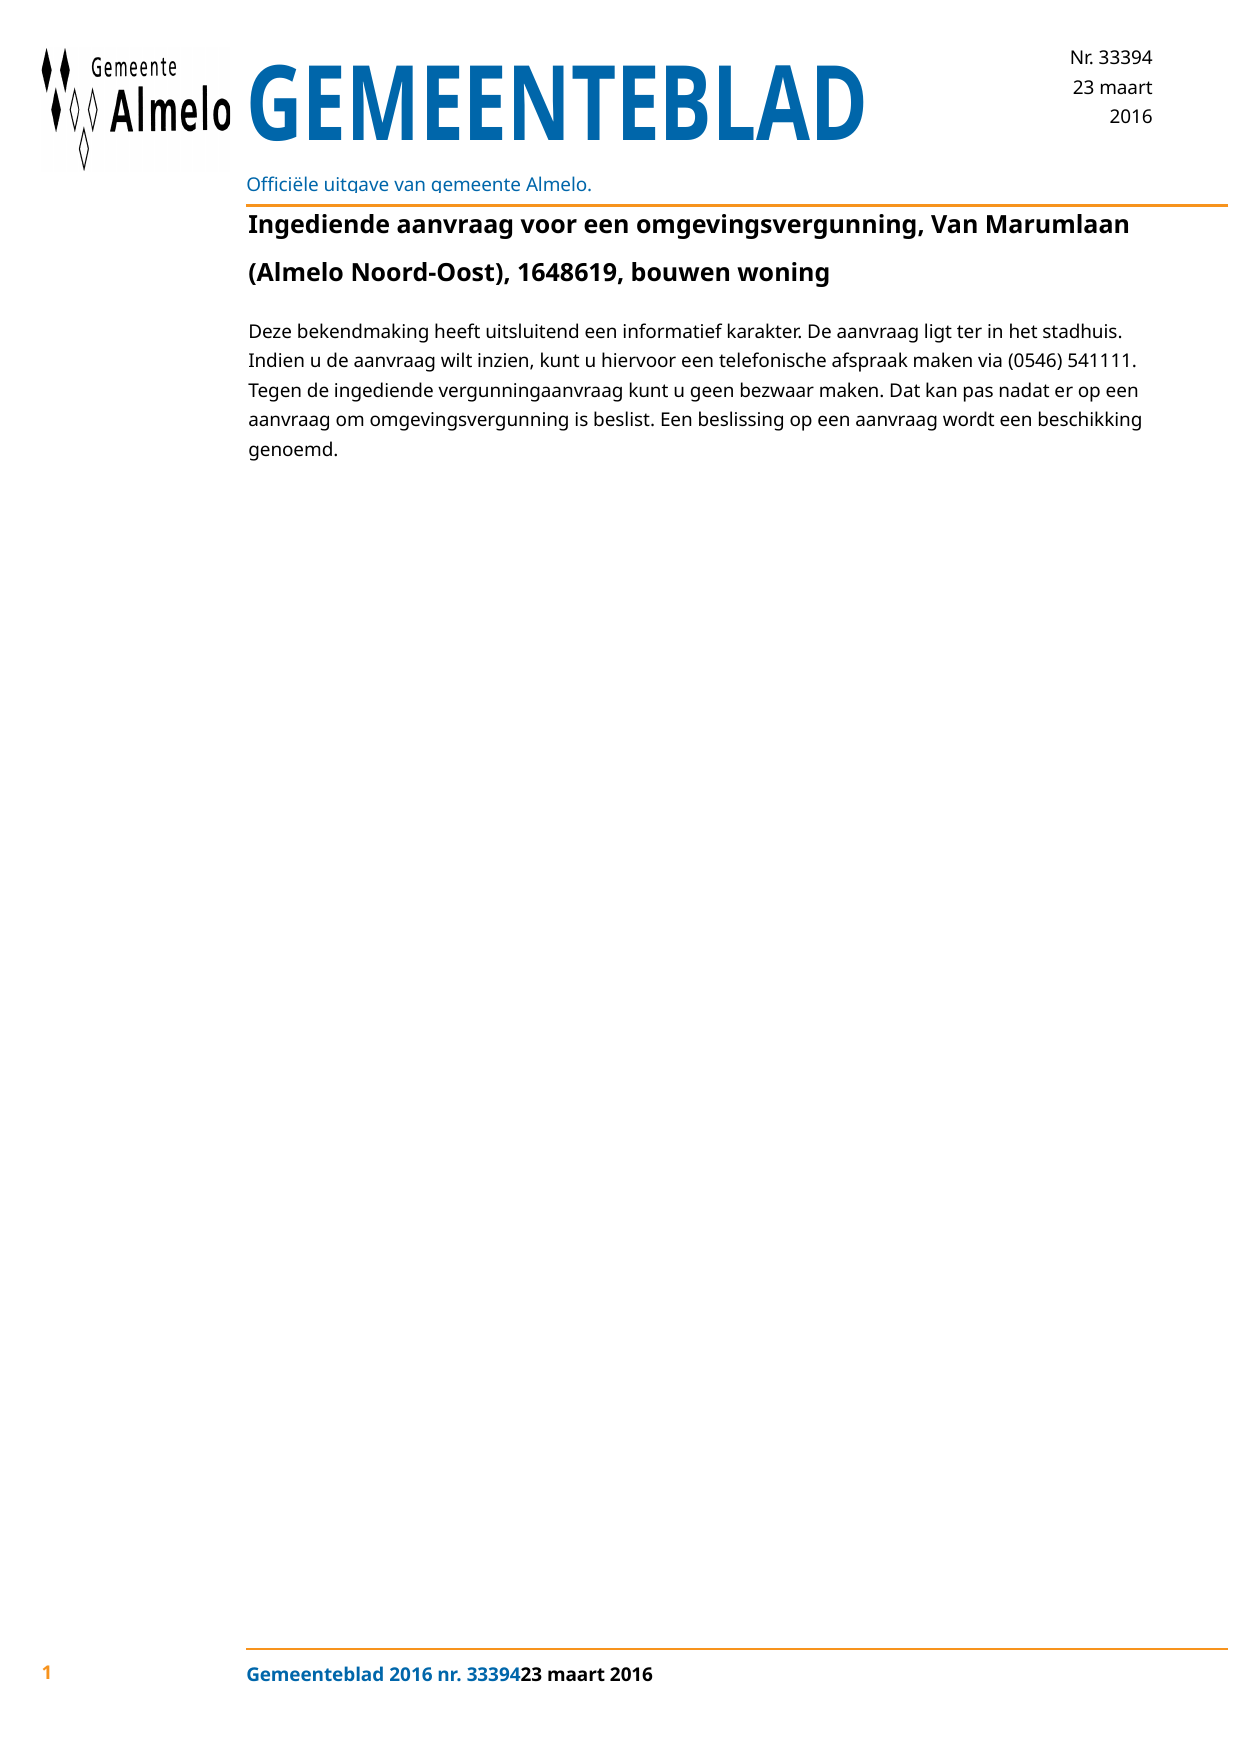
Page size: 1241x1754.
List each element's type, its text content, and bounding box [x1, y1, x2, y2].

text Ingediende aanvraag voor een omgevingsvergunning, Van Marumlaan (Almelo Noord-Oost), 1648619, bouwen woning [248, 207, 1152, 288]
picture [41, 47, 231, 172]
text Deze bekendmaking heeft uitsluitend een informatief karakter. De aanvraag ligt ter in het stadhuis. Indien u de aanvraag wilt inzien, kunt u hiervoor een telefonische afspraak maken via (0546) 541111. Tegen de ingediende vergunningaanvraag kunt u geen bezwaar maken. Dat kan pas nadat er op een aanvraag om omgevingsvergunning is beslist. Een beslissing op een aanvraag wordt een beschikking genoemd. [248, 318, 1152, 462]
